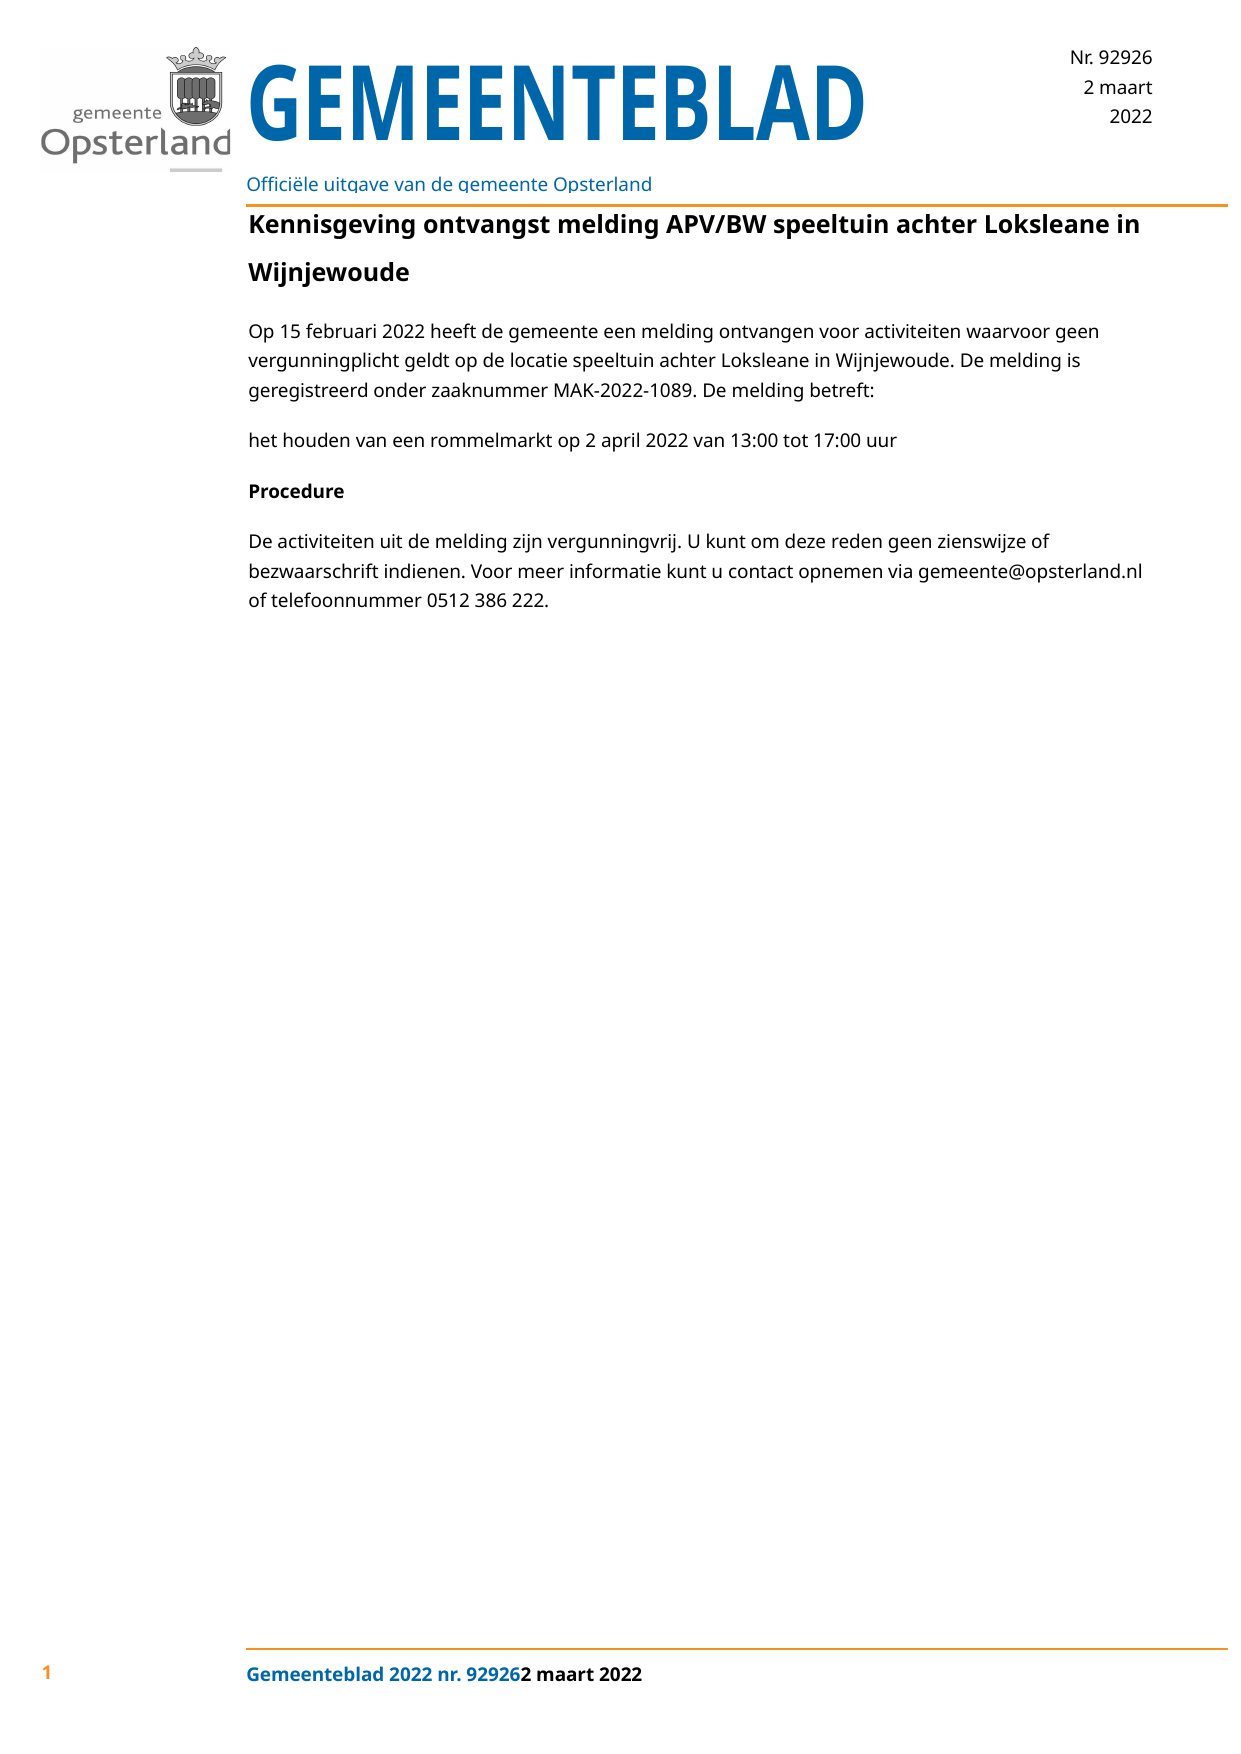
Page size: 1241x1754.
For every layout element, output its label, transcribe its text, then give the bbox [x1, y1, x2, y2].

text Procedure [248, 478, 1152, 504]
text De activiteiten uit de melding zijn vergunningvrij. U kunt om deze reden geen zienswijze of bezwaarschrift indienen. Voor meer informatie kunt u contact opnemen via gemeente@opsterland.nl of telefoonnummer 0512 386 222. [248, 528, 1152, 613]
text Kennisgeving ontvangst melding APV/BW speeltuin achter Loksleane in Wijnjewoude [248, 207, 1152, 288]
text het houden van een rommelmarkt op 2 april 2022 van 13:00 tot 17:00 uur [248, 427, 1152, 453]
text Op 15 februari 2022 heeft de gemeente een melding ontvangen voor activiteiten waarvoor geen vergunningplicht geldt op de locatie speeltuin achter Loksleane in Wijnjewoude. De melding is geregistreerd onder zaaknummer MAK-2022-1089. De melding betreft: [248, 318, 1152, 403]
picture [41, 47, 231, 172]
